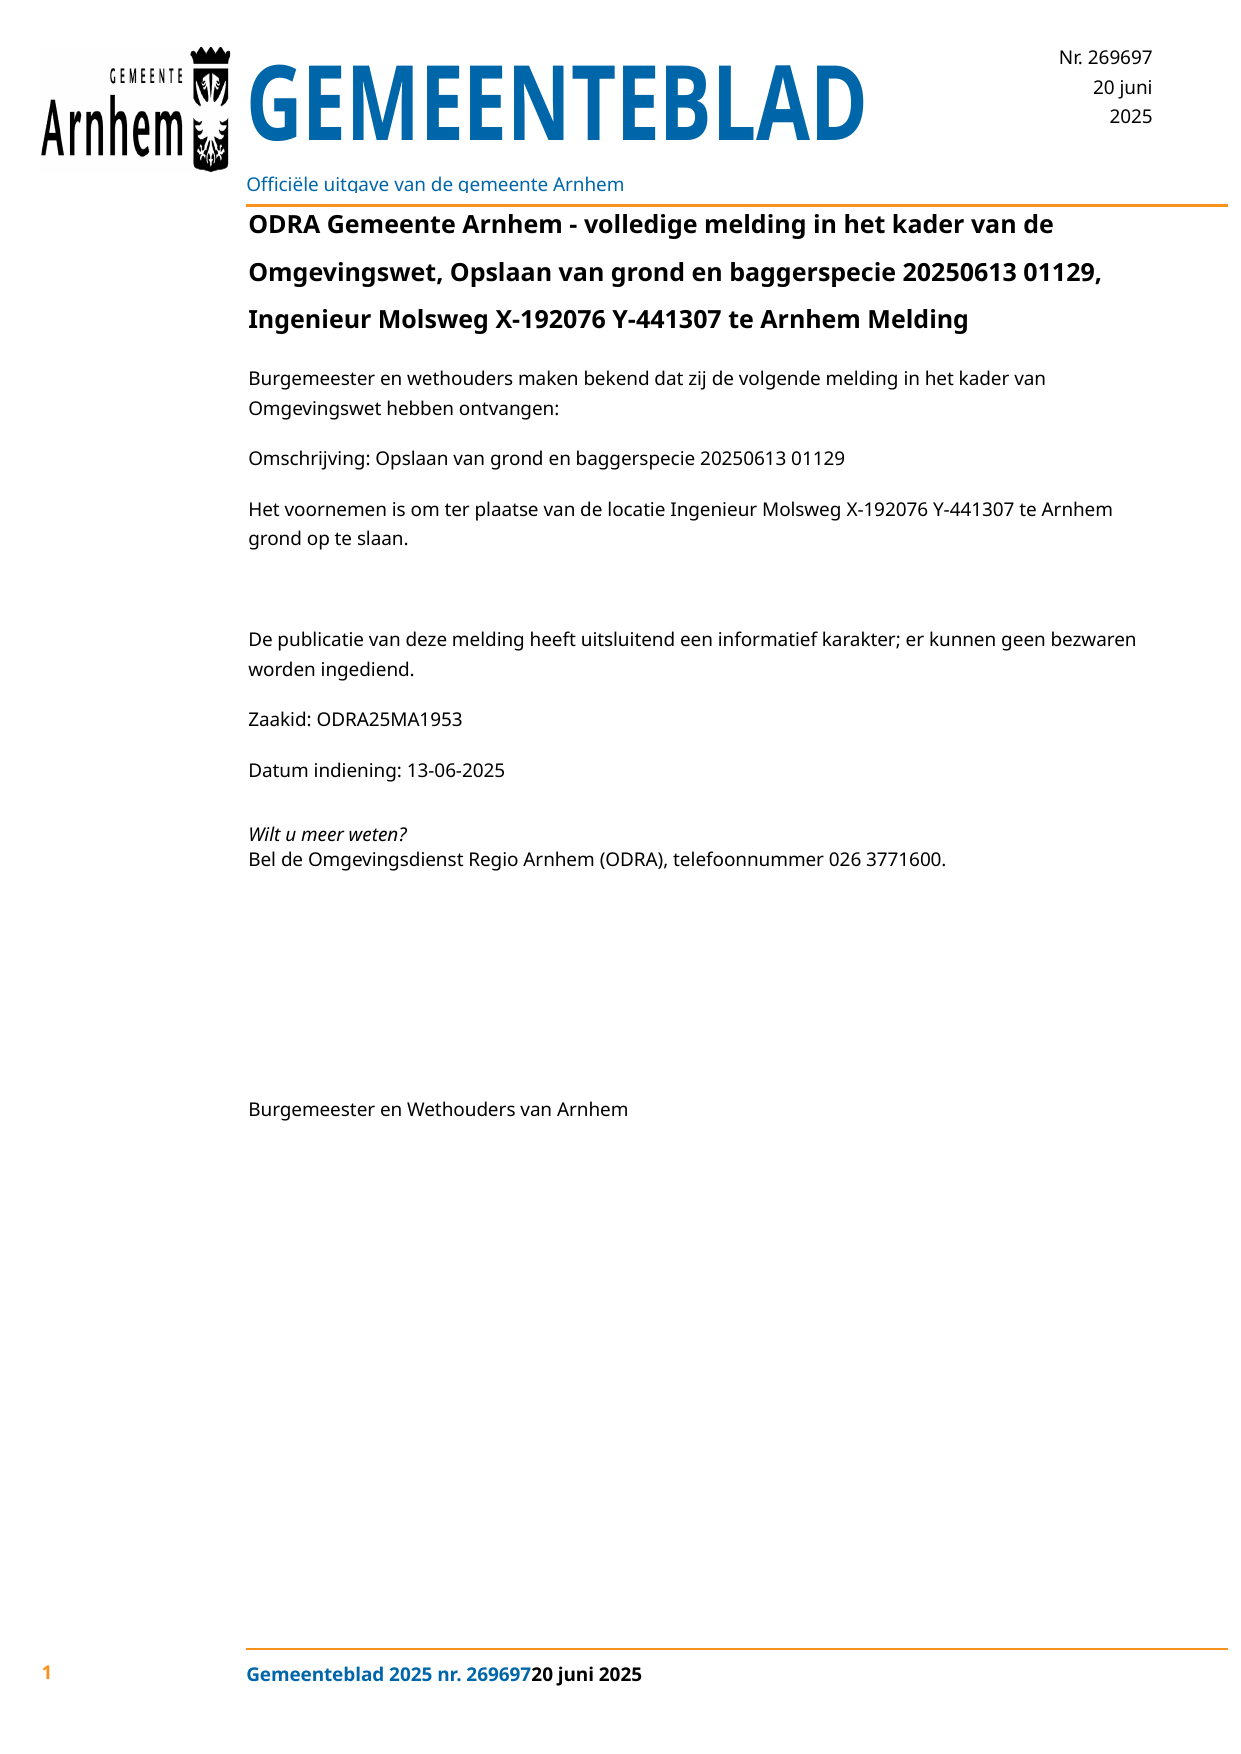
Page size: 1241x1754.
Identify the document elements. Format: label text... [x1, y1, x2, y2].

text De publicatie van deze melding heeft uitsluitend een informatief karakter; er kunnen geen bezwaren worden ingediend. [248, 626, 1152, 682]
text Burgemeester en wethouders maken bekend dat zij de volgende melding in het kader van Omgevingswet hebben ontvangen: [248, 366, 1152, 421]
text Het voornemen is om ter plaatse van de locatie Ingenieur Molsweg X-192076 Y-441307 te Arnhem grond op te slaan. [248, 496, 1152, 551]
text Datum indiening: 13-06-2025 [248, 757, 1152, 782]
text Zaakid: ODRA25MA1953 [248, 706, 1152, 732]
text Burgemeester en Wethouders van Arnhem [248, 1096, 1152, 1122]
text Bel de Omgevingsdienst Regio Arnhem (ODRA), telefoonnummer 026 3771600. [248, 846, 1152, 872]
text Wilt u meer weten? [248, 821, 1152, 846]
text ODRA Gemeente Arnhem - volledige melding in het kader van de Omgevingswet, Opslaan van grond en baggerspecie 20250613 01129, Ingenieur Molsweg X-192076 Y-441307 te Arnhem Melding [248, 207, 1152, 336]
picture [41, 47, 231, 172]
text Omschrijving: Opslaan van grond en baggerspecie 20250613 01129 [248, 446, 1152, 471]
